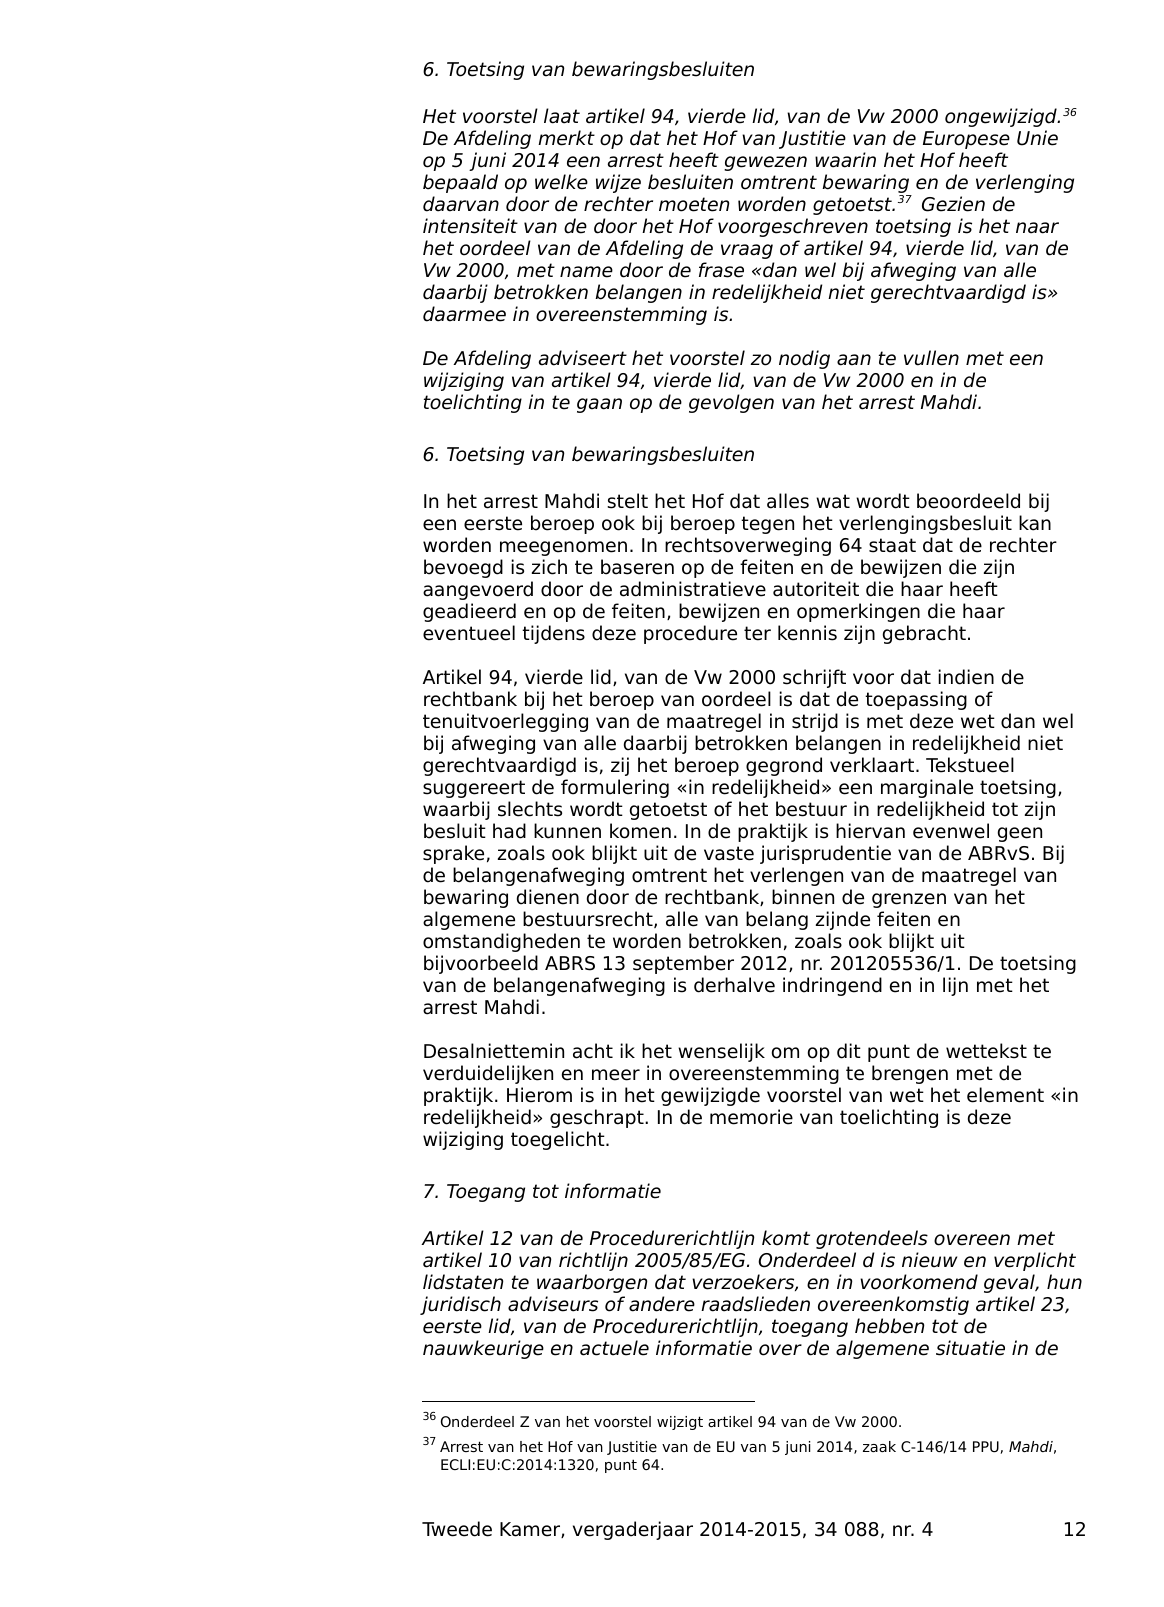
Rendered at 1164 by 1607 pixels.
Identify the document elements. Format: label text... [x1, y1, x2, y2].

text Onderdeel Z van het voorstel wijzigt artikel 94 van de Vw 2000. [422, 1410, 1087, 1432]
subtitle 6. Toetsing van bewaringsbesluiten [422, 59, 1087, 81]
text De Afdeling adviseert het voorstel zo nodig aan te vullen met een wijziging van artikel 94, vierde lid, van de Vw 2000 en in de toelichting in te gaan op de gevolgen van het arrest Mahdi. [422, 348, 1087, 414]
subtitle 6. Toetsing van bewaringsbesluiten [422, 444, 1087, 466]
text Artikel 94, vierde lid, van de Vw 2000 schrijft voor dat indien de rechtbank bij het beroep van oordeel is dat de toepassing of tenuitvoerlegging van de maatregel in strijd is met deze wet dan wel bij afweging van alle daarbij betrokken belangen in redelijkheid niet gerechtvaardigd is, zij het beroep gegrond verklaart. Tekstueel suggereert de formulering «in redelijkheid» een marginale toetsing, waarbij slechts wordt getoetst of het bestuur in redelijkheid tot zijn besluit had kunnen komen. In de praktijk is hiervan evenwel geen sprake, zoals ook blijkt uit de vaste jurisprudentie van de ABRvS. Bij de belangenafweging omtrent het verlengen van de maatregel van bewaring dienen door de rechtbank, binnen de grenzen van het algemene bestuursrecht, alle van belang zijnde feiten en omstandigheden te worden betrokken, zoals ook blijkt uit bijvoorbeeld ABRS 13 september 2012, nr. 201205536/1. De toetsing van de belangenafweging is derhalve indringend en in lijn met het arrest Mahdi. [422, 667, 1087, 1019]
text Het voorstel laat artikel 94, vierde lid, van de Vw 2000 ongewijzigd. De Afdeling merkt op dat het Hof van Justitie van de Europese Unie op 5 juni 2014 een arrest heeft gewezen waarin het Hof heeft bepaald op welke wijze besluiten omtrent bewaring en de verlenging daarvan door de rechter moeten worden getoetst. Gezien de intensiteit van de door het Hof voorgeschreven toetsing is het naar het oordeel van de Afdeling de vraag of artikel 94, vierde lid, van de Vw 2000, met name door de frase «dan wel bij afweging van alle daarbij betrokken belangen in redelijkheid niet gerechtvaardigd is» daarmee in overeenstemming is. [422, 106, 1087, 326]
text Artikel 12 van de Procedurerichtlijn komt grotendeels overeen met artikel 10 van richtlijn 2005/85/EG. Onderdeel d is nieuw en verplicht lidstaten te waarborgen dat verzoekers, en in voorkomend geval, hun juridisch adviseurs of andere raadslieden overeenkomstig artikel 23, eerste lid, van de Procedurerichtlijn, toegang hebben tot de nauwkeurige en actuele informatie over de algemene situatie in de [422, 1228, 1087, 1359]
text Desalniettemin acht ik het wenselijk om op dit punt de wettekst te verduidelijken en meer in overeenstemming te brengen met de praktijk. Hierom is in het gewijzigde voorstel van wet het element «in redelijkheid» geschrapt. In de memorie van toelichting is deze wijziging toegelicht. [422, 1041, 1087, 1151]
subtitle 7. Toegang tot informatie [422, 1181, 1087, 1203]
text Arrest van het Hof van Justitie van de EU van 5 juni 2014, zaak C-146/14 PPU, Mahdi, ECLI:EU:C:2014:1320, punt 64. [422, 1435, 1087, 1474]
text In het arrest Mahdi stelt het Hof dat alles wat wordt beoordeeld bij een eerste beroep ook bij beroep tegen het verlengingsbesluit kan worden meegenomen. In rechtsoverweging 64 staat dat de rechter bevoegd is zich te baseren op de feiten en de bewijzen die zijn aangevoerd door de administratieve autoriteit die haar heeft geadieerd en op de feiten, bewijzen en opmerkingen die haar eventueel tijdens deze procedure ter kennis zijn gebracht. [422, 491, 1087, 645]
